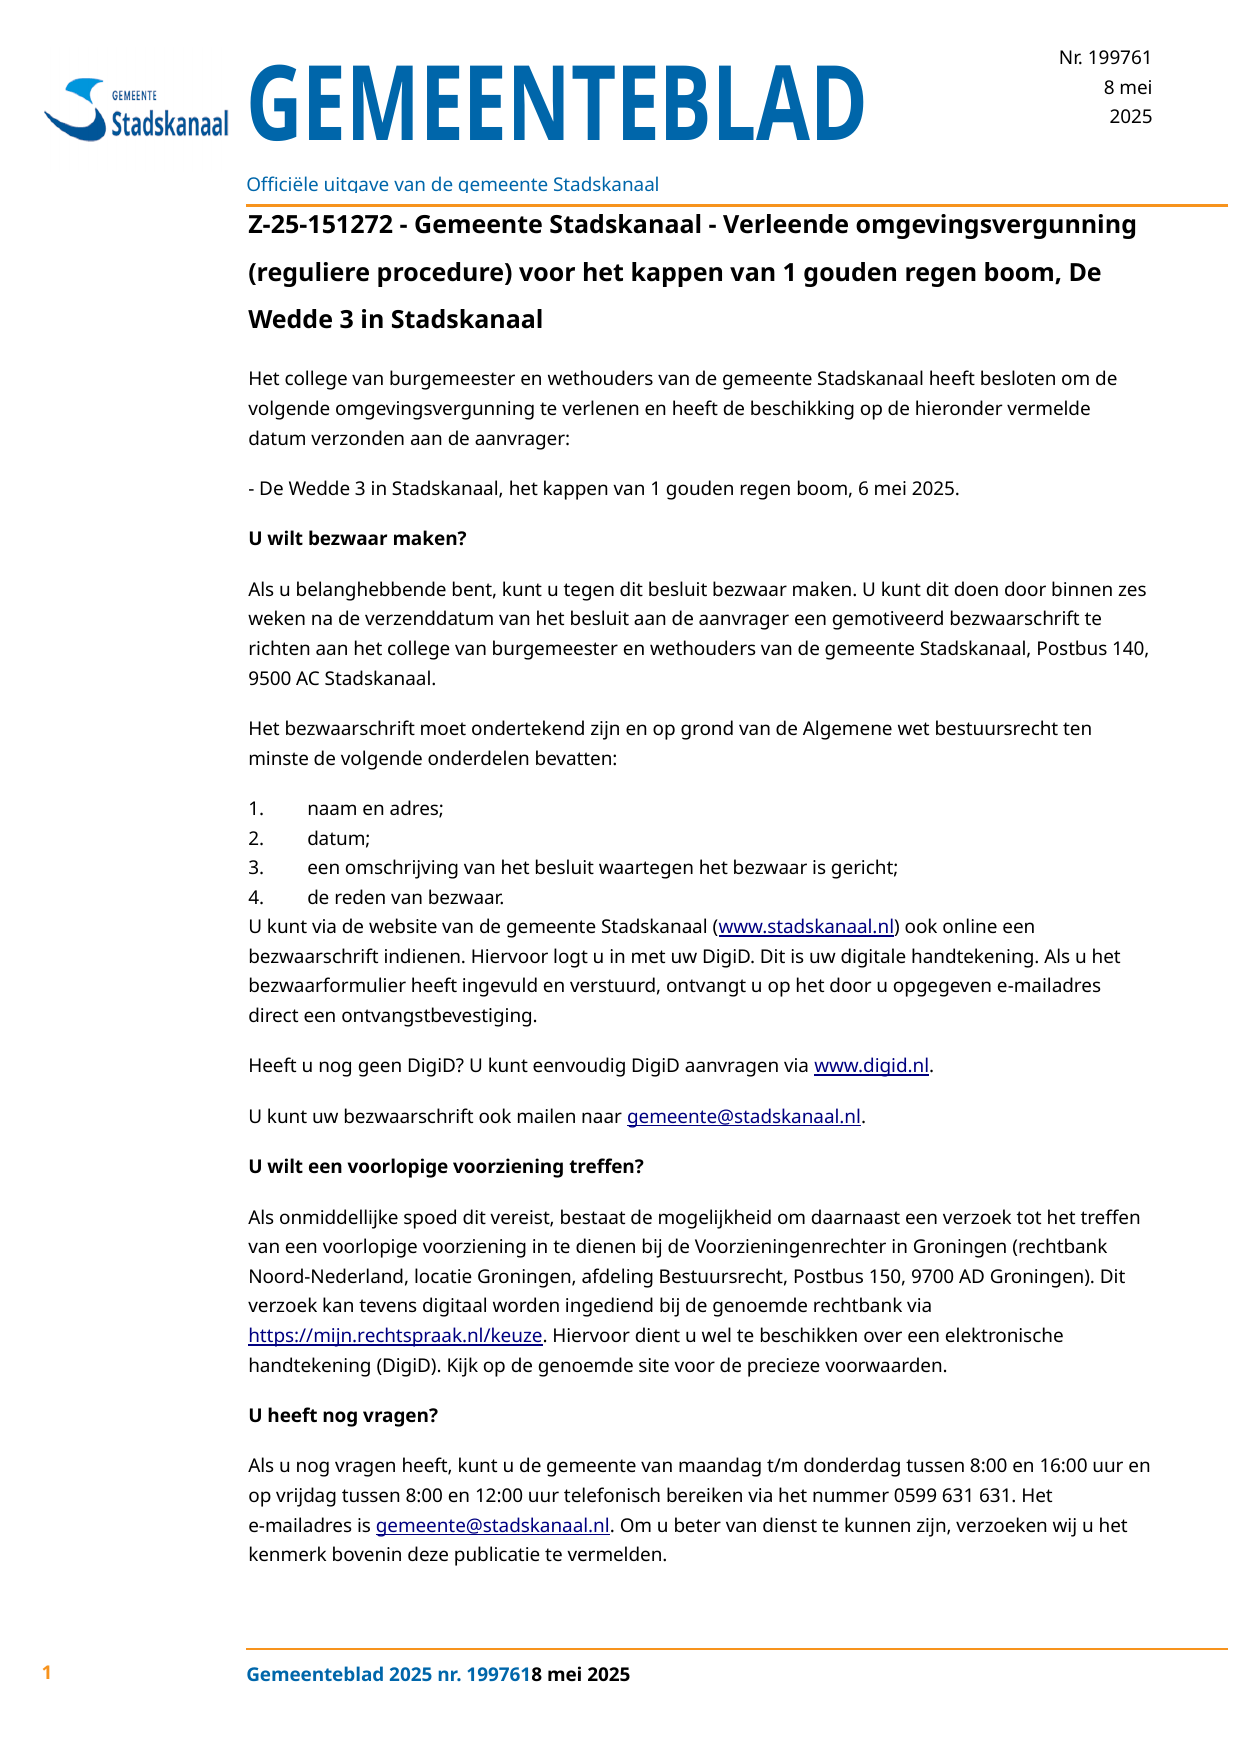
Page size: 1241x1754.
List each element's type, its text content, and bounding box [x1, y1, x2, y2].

text - De Wedde 3 in Stadskanaal, het kappen van 1 gouden regen boom, 6 mei 2025. [248, 475, 1152, 501]
text Als onmiddellijke spoed dit vereist, bestaat de mogelijkheid om daarnaast een verzoek tot het treffen van een voorlopige voorziening in te dienen bij de Voorzieningenrechter in Groningen (rechtbank Noord-Nederland, locatie Groningen, afdeling Bestuursrecht, Postbus 150, 9700 AD Groningen). Dit verzoek kan tevens digitaal worden ingediend bij de genoemde rechtbank via https://mijn.rechtspraak.nl/keuze. Hiervoor dient u wel te beschikken over een elektronische handtekening (DigiD). Kijk op de genoemde site voor de precieze voorwaarden. [248, 1204, 1152, 1377]
text U kunt uw bezwaarschrift ook mailen naar gemeente@stadskanaal.nl. [248, 1103, 1152, 1129]
text Het bezwaarschrift moet ondertekend zijn en op grond van de Algemene wet bestuursrecht ten minste de volgende onderdelen bevatten: [248, 715, 1152, 770]
text Het college van burgemeester en wethouders van de gemeente Stadskanaal heeft besloten om de volgende omgevingsvergunning te verlenen en heeft de beschikking op de hieronder vermelde datum verzonden aan de aanvrager: [248, 366, 1152, 450]
text U wilt een voorlopige voorziening treffen? [248, 1153, 1152, 1179]
text U wilt bezwaar maken? [248, 526, 1152, 551]
text Z-25-151272 - Gemeente Stadskanaal - Verleende omgevingsvergunning (reguliere procedure) voor het kappen van 1 gouden regen boom, De Wedde 3 in Stadskanaal [248, 207, 1152, 336]
list een omschrijving van het besluit waartegen het bezwaar is gericht; [248, 854, 1152, 880]
list datum; [248, 825, 1152, 850]
text Als u nog vragen heeft, kunt u de gemeente van maandag t/m donderdag tussen 8:00 en 16:00 uur en op vrijdag tussen 8:00 en 12:00 uur telefonisch bereiken via het nummer 0599 631 631. Het e‑mailadres is gemeente@stadskanaal.nl. Om u beter van dienst te kunnen zijn, verzoeken wij u het kenmerk bovenin deze publicatie te vermelden. [248, 1453, 1152, 1567]
list de reden van bezwaar. [248, 884, 1152, 909]
list naam en adres; [248, 795, 1152, 821]
text Heeft u nog geen DigiD? U kunt eenvoudig DigiD aanvragen via www.digid.nl. [248, 1053, 1152, 1078]
picture [41, 47, 231, 172]
text U kunt via de website van de gemeente Stadskanaal (www.stadskanaal.nl) ook online een bezwaarschrift indienen. Hiervoor logt u in met uw DigiD. Dit is uw digitale handtekening. Als u het bezwaarformulier heeft ingevuld en verstuurd, ontvangt u op het door u opgegeven e‑mailadres direct een ontvangstbevestiging. [248, 913, 1152, 1028]
text U heeft nog vragen? [248, 1402, 1152, 1428]
text Als u belanghebbende bent, kunt u tegen dit besluit bezwaar maken. U kunt dit doen door binnen zes weken na de verzenddatum van het besluit aan de aanvrager een gemotiveerd bezwaarschrift te richten aan het college van burgemeester en wethouders van de gemeente Stadskanaal, Postbus 140, 9500 AC Stadskanaal. [248, 576, 1152, 690]
